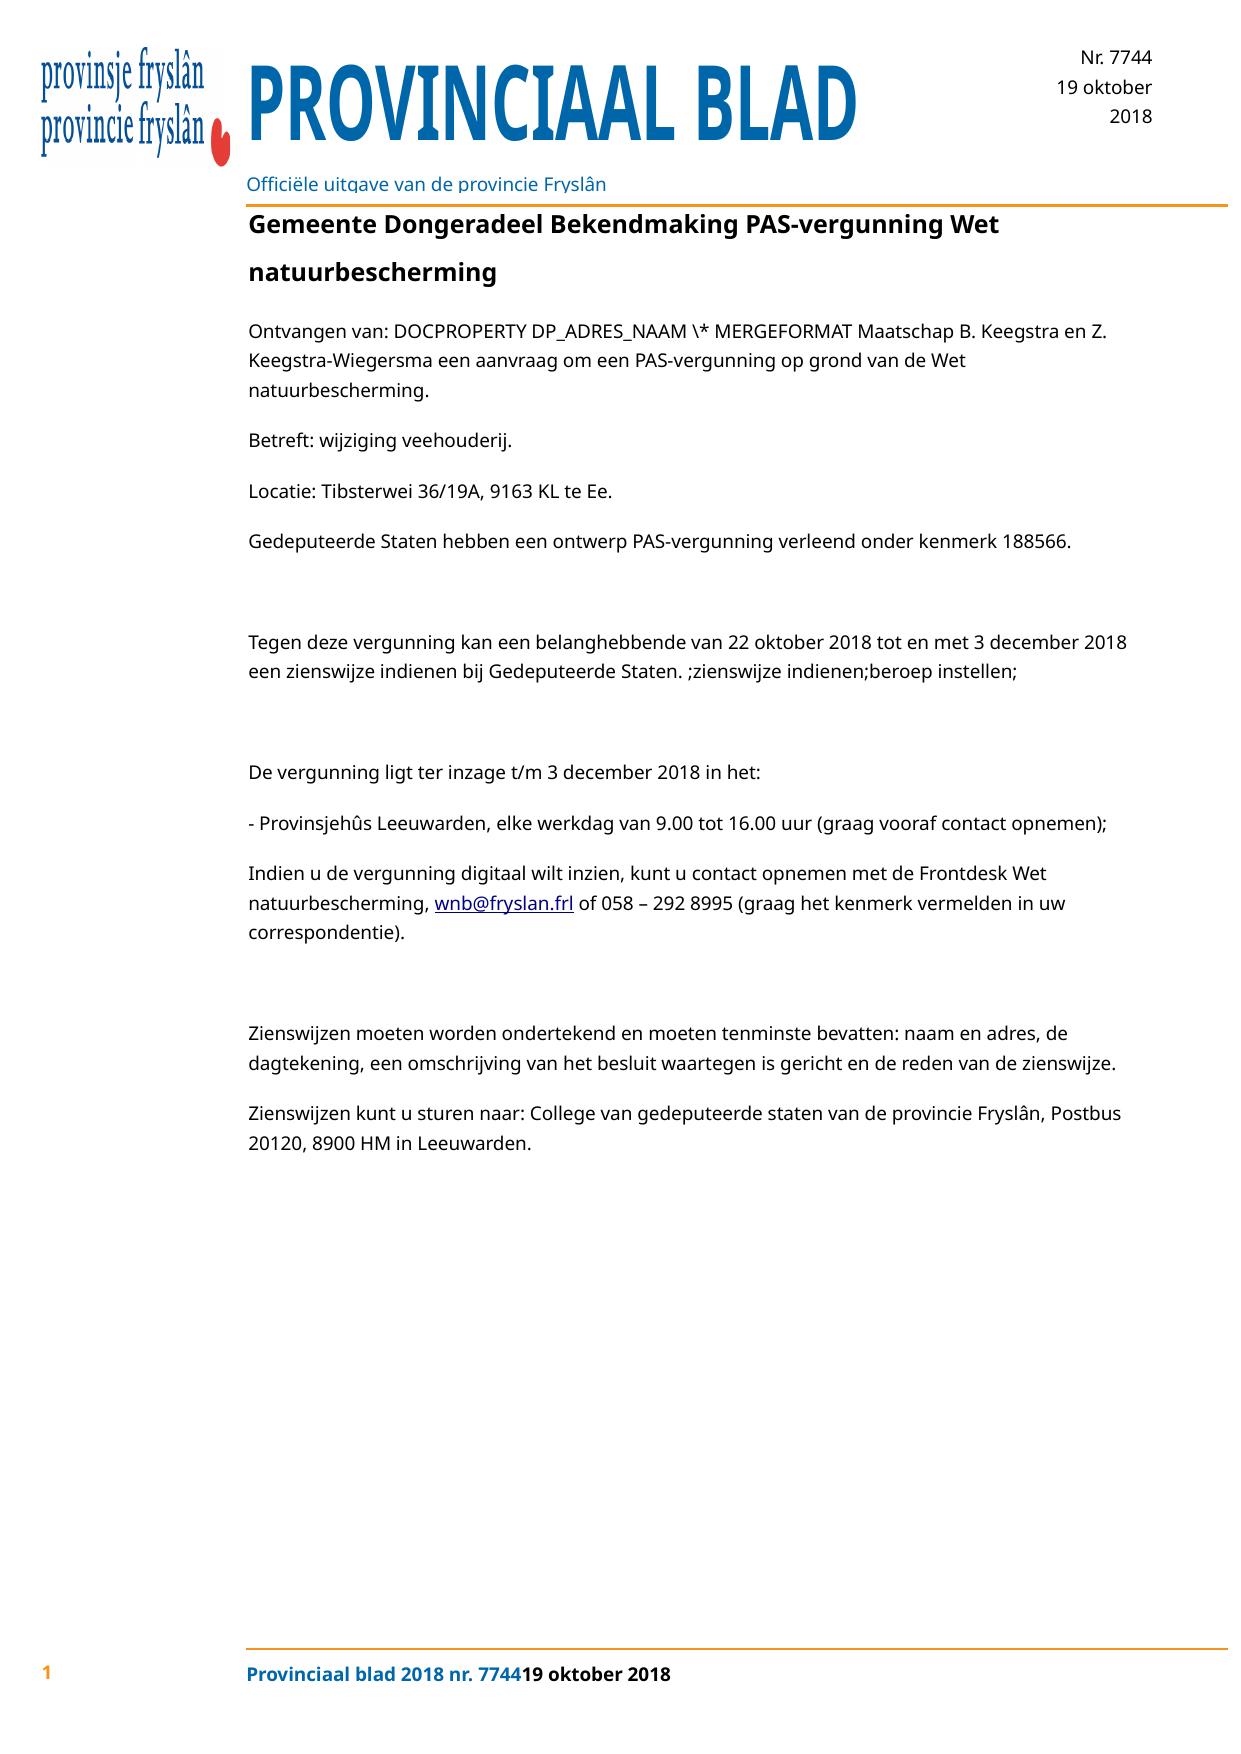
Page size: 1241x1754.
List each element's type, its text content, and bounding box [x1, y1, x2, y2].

text - Provinsjehûs Leeuwarden, elke werkdag van 9.00 tot 16.00 uur (graag vooraf contact opnemen); [248, 810, 1152, 836]
text De vergunning ligt ter inzage t/m 3 december 2018 in het: [248, 759, 1152, 785]
text Gedeputeerde Staten hebben een ontwerp PAS-vergunning verleend onder kenmerk 188566. [248, 528, 1152, 554]
picture [41, 47, 231, 172]
text Tegen deze vergunning kan een belanghebbende van 22 oktober 2018 tot en met 3 december 2018 een zienswijze indienen bij Gedeputeerde Staten. ;zienswijze indienen;beroep instellen; [248, 629, 1152, 684]
text Betreft: wijziging veehouderij. [248, 427, 1152, 453]
text Zienswijzen kunt u sturen naar: College van gedeputeerde staten van de provincie Fryslân, Postbus 20120, 8900 HM in Leeuwarden. [248, 1100, 1152, 1156]
text Ontvangen van: DOCPROPERTY DP_ADRES_NAAM \* MERGEFORMAT Maatschap B. Keegstra en Z. Keegstra-Wiegersma een aanvraag om een PAS-vergunning op grond van de Wet natuurbescherming. [248, 318, 1152, 403]
text Locatie: Tibsterwei 36/19A, 9163 KL te Ee. [248, 478, 1152, 504]
text Zienswijzen moeten worden ondertekend en moeten tenminste bevatten: naam en adres, de dagtekening, een omschrijving van het besluit waartegen is gericht en de reden van de zienswijze. [248, 1020, 1152, 1076]
text Gemeente Dongeradeel Bekendmaking PAS-vergunning Wet natuurbescherming [248, 207, 1152, 288]
text Indien u de vergunning digitaal wilt inzien, kunt u contact opnemen met de Frontdesk Wet natuurbescherming, wnb@fryslan.frl of 058 – 292 8995 (graag het kenmerk vermelden in uw correspondentie). [248, 860, 1152, 945]
